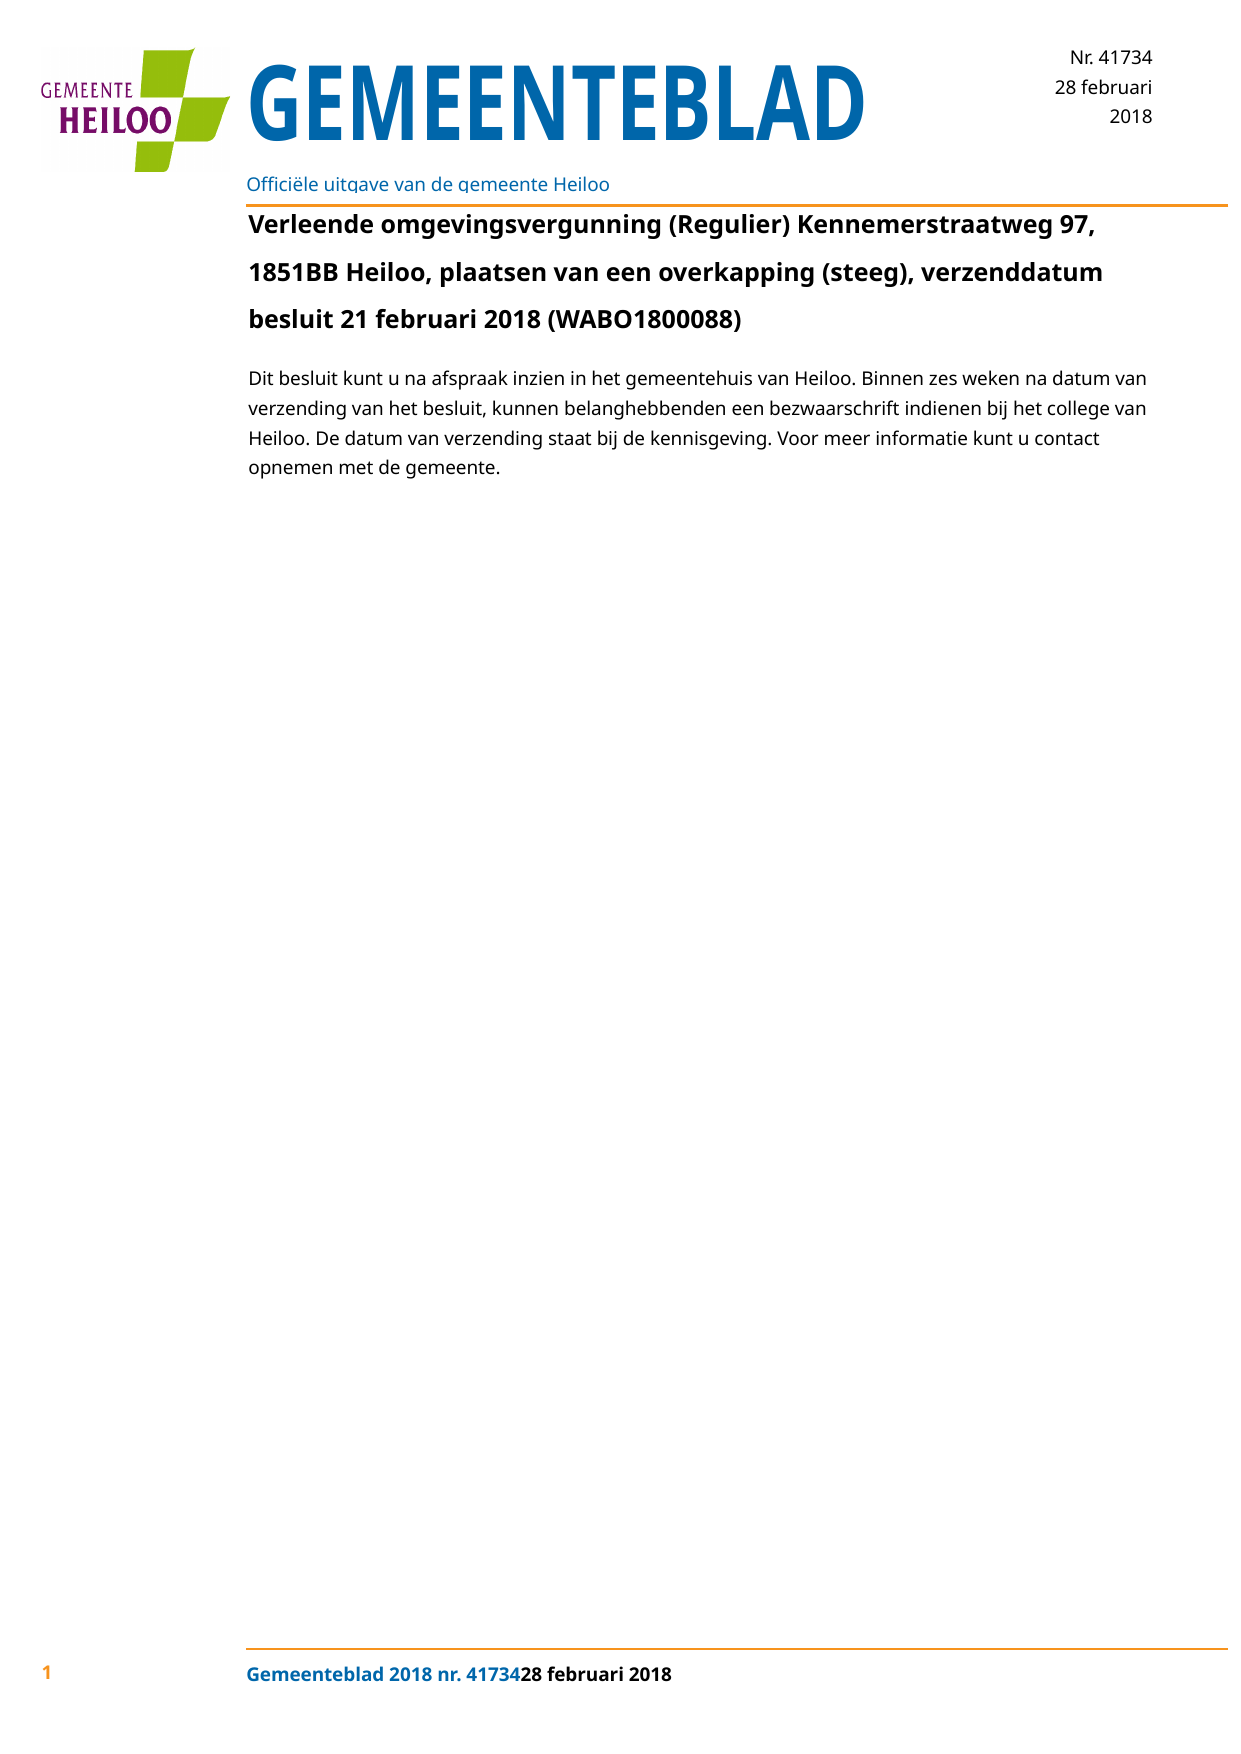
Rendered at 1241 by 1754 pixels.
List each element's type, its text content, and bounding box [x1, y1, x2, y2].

text Dit besluit kunt u na afspraak inzien in het gemeentehuis van Heiloo. Binnen zes weken na datum van verzending van het besluit, kunnen belanghebbenden een bezwaarschrift indienen bij het college van Heiloo. De datum van verzending staat bij de kennisgeving. Voor meer informatie kunt u contact opnemen met de gemeente. [248, 366, 1152, 480]
text Verleende omgevingsvergunning (Regulier) Kennemerstraatweg 97, 1851BB Heiloo, plaatsen van een overkapping (steeg), verzenddatum besluit 21 februari 2018 (WABO1800088) [248, 207, 1152, 336]
picture [41, 47, 231, 172]
